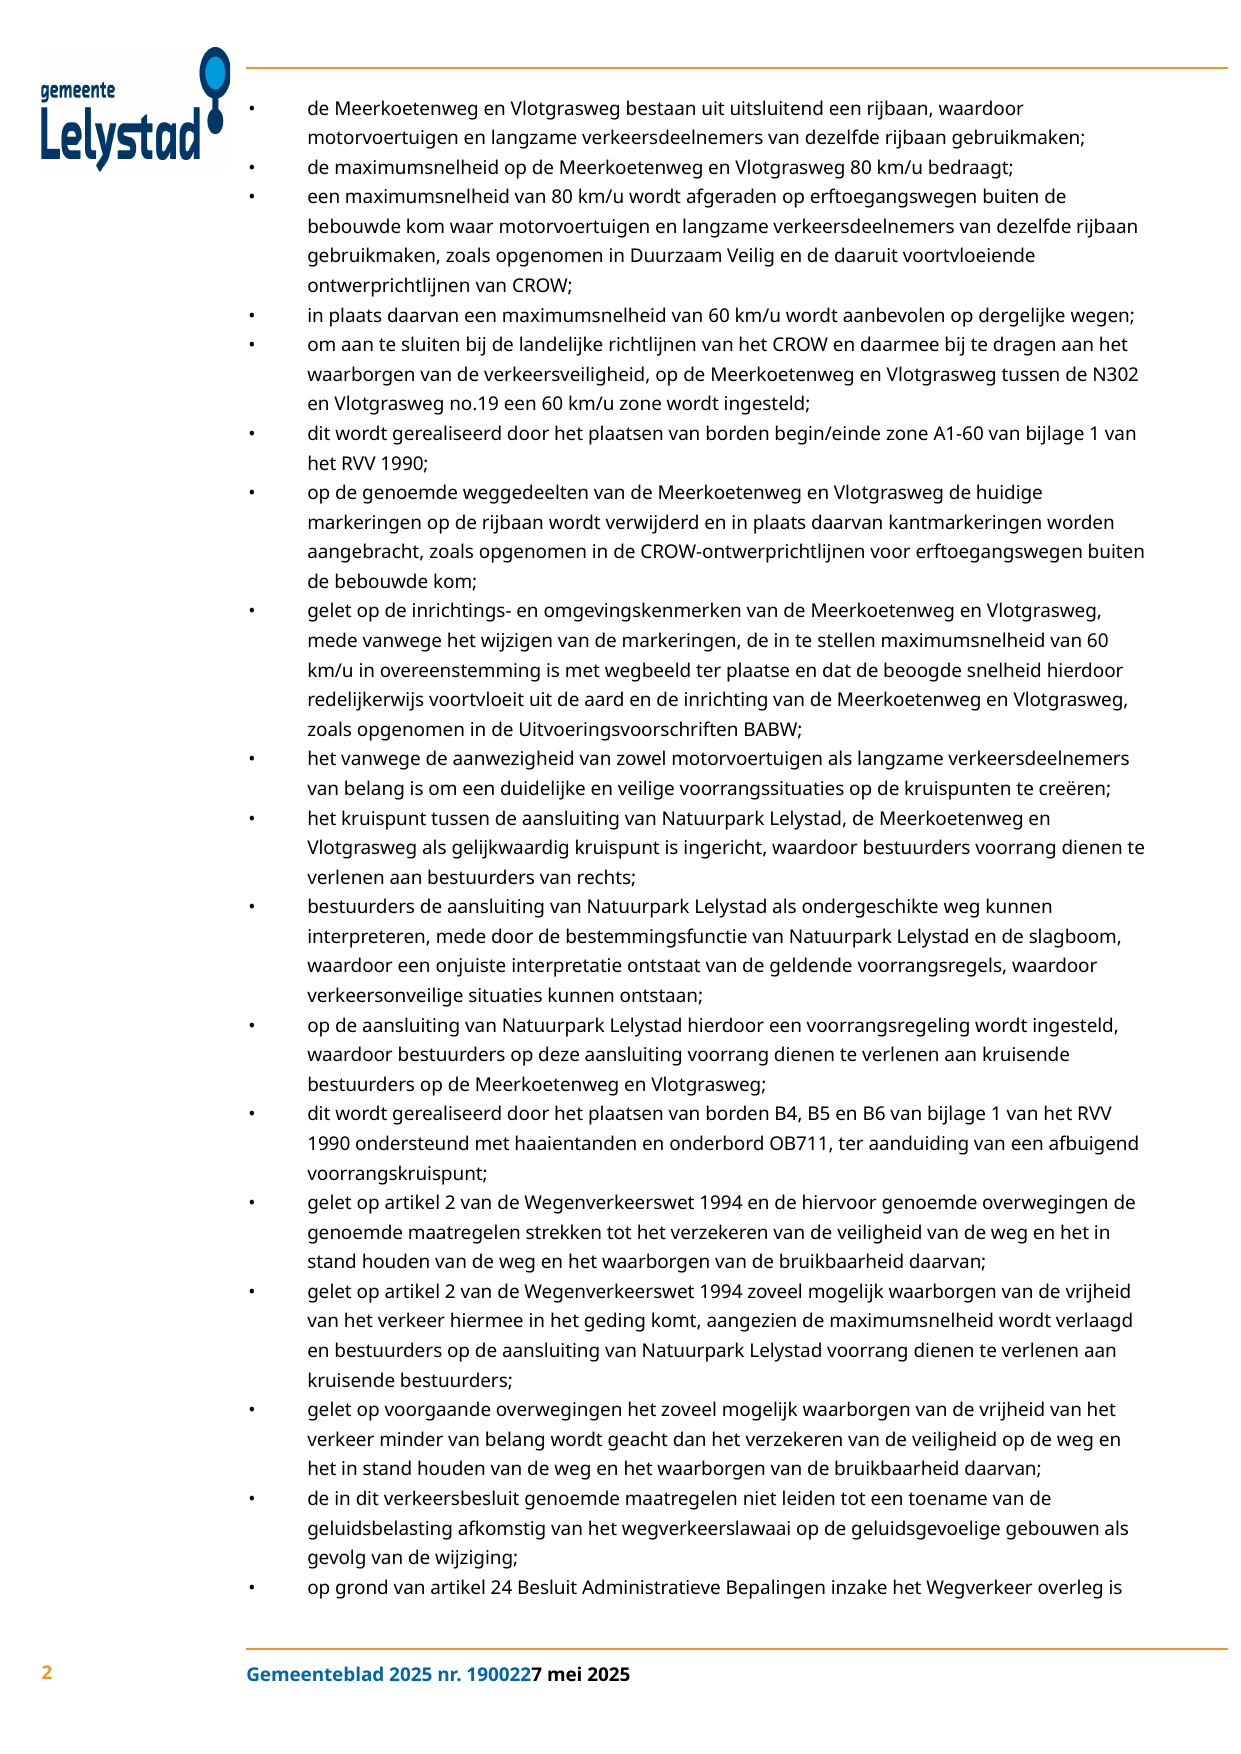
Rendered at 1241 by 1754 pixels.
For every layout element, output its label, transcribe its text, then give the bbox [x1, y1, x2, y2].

list dit wordt gerealiseerd door het plaatsen van borden begin/einde zone A1-60 van bijlage 1 van het RVV 1990; [248, 420, 1152, 476]
list op de aansluiting van Natuurpark Lelystad hierdoor een voorrangsregeling wordt ingesteld, waardoor bestuurders op deze aansluiting voorrang dienen te verlenen aan kruisende bestuurders op de Meerkoetenweg en Vlotgrasweg; [248, 1012, 1152, 1097]
list om aan te sluiten bij de landelijke richtlijnen van het CROW en daarmee bij te dragen aan het waarborgen van de verkeersveiligheid, op de Meerkoetenweg en Vlotgrasweg tussen de N302 en Vlotgrasweg no.19 een 60 km/u zone wordt ingesteld; [248, 331, 1152, 416]
list de maximumsnelheid op de Meerkoetenweg en Vlotgrasweg 80 km/u bedraagt; [248, 154, 1152, 180]
list het kruispunt tussen de aansluiting van Natuurpark Lelystad, de Meerkoetenweg en Vlotgrasweg als gelijkwaardig kruispunt is ingericht, waardoor bestuurders voorrang dienen te verlenen aan bestuurders van rechts; [248, 805, 1152, 890]
list de in dit verkeersbesluit genoemde maatregelen niet leiden tot een toename van de geluidsbelasting afkomstig van het wegverkeerslawaai op de geluidsgevoelige gebouwen als gevolg van de wijziging; [248, 1485, 1152, 1570]
list bestuurders de aansluiting van Natuurpark Lelystad als ondergeschikte weg kunnen interpreteren, mede door de bestemmingsfunctie van Natuurpark Lelystad en de slagboom, waardoor een onjuiste interpretatie ontstaat van de geldende voorrangsregels, waardoor verkeersonveilige situaties kunnen ontstaan; [248, 893, 1152, 1008]
list het vanwege de aanwezigheid van zowel motorvoertuigen als langzame verkeersdeelnemers van belang is om een duidelijke en veilige voorrangssituaties op de kruispunten te creëren; [248, 746, 1152, 801]
list gelet op voorgaande overwegingen het zoveel mogelijk waarborgen van de vrijheid van het verkeer minder van belang wordt geacht dan het verzekeren van de veiligheid op de weg en het in stand houden van de weg en het waarborgen van de bruikbaarheid daarvan; [248, 1396, 1152, 1481]
list de Meerkoetenweg en Vlotgrasweg bestaan uit uitsluitend een rijbaan, waardoor motorvoertuigen en langzame verkeersdeelnemers van dezelfde rijbaan gebruikmaken; [248, 95, 1152, 150]
list gelet op artikel 2 van de Wegenverkeerswet 1994 en de hiervoor genoemde overwegingen de genoemde maatregelen strekken tot het verzekeren van de veiligheid van de weg en het in stand houden van de weg en het waarborgen van de bruikbaarheid daarvan; [248, 1189, 1152, 1274]
list op grond van artikel 24 Besluit Administratieve Bepalingen inzake het Wegverkeer overleg is [248, 1574, 1152, 1600]
list in plaats daarvan een maximumsnelheid van 60 km/u wordt aanbevolen op dergelijke wegen; [248, 302, 1152, 328]
list een maximumsnelheid van 80 km/u wordt afgeraden op erftoegangswegen buiten de bebouwde kom waar motorvoertuigen en langzame verkeersdeelnemers van dezelfde rijbaan gebruikmaken, zoals opgenomen in Duurzaam Veilig en de daaruit voortvloeiende ontwerprichtlijnen van CROW; [248, 183, 1152, 298]
list dit wordt gerealiseerd door het plaatsen van borden B4, B5 en B6 van bijlage 1 van het RVV 1990 ondersteund met haaientanden en onderbord OB711, ter aanduiding van een afbuigend voorrangskruispunt; [248, 1101, 1152, 1186]
list gelet op artikel 2 van de Wegenverkeerswet 1994 zoveel mogelijk waarborgen van de vrijheid van het verkeer hiermee in het geding komt, aangezien de maximumsnelheid wordt verlaagd en bestuurders op de aansluiting van Natuurpark Lelystad voorrang dienen te verlenen aan kruisende bestuurders; [248, 1278, 1152, 1393]
list gelet op de inrichtings- en omgevingskenmerken van de Meerkoetenweg en Vlotgrasweg, mede vanwege het wijzigen van de markeringen, de in te stellen maximumsnelheid van 60 km/u in overeenstemming is met wegbeeld ter plaatse en dat de beoogde snelheid hierdoor redelijkerwijs voortvloeit uit de aard en de inrichting van de Meerkoetenweg en Vlotgrasweg, zoals opgenomen in de Uitvoeringsvoorschriften BABW; [248, 598, 1152, 742]
picture [41, 47, 231, 172]
list op de genoemde weggedeelten van de Meerkoetenweg en Vlotgrasweg de huidige markeringen op de rijbaan wordt verwijderd en in plaats daarvan kantmarkeringen worden aangebracht, zoals opgenomen in de CROW-ontwerprichtlijnen voor erftoegangswegen buiten de bebouwde kom; [248, 479, 1152, 594]
